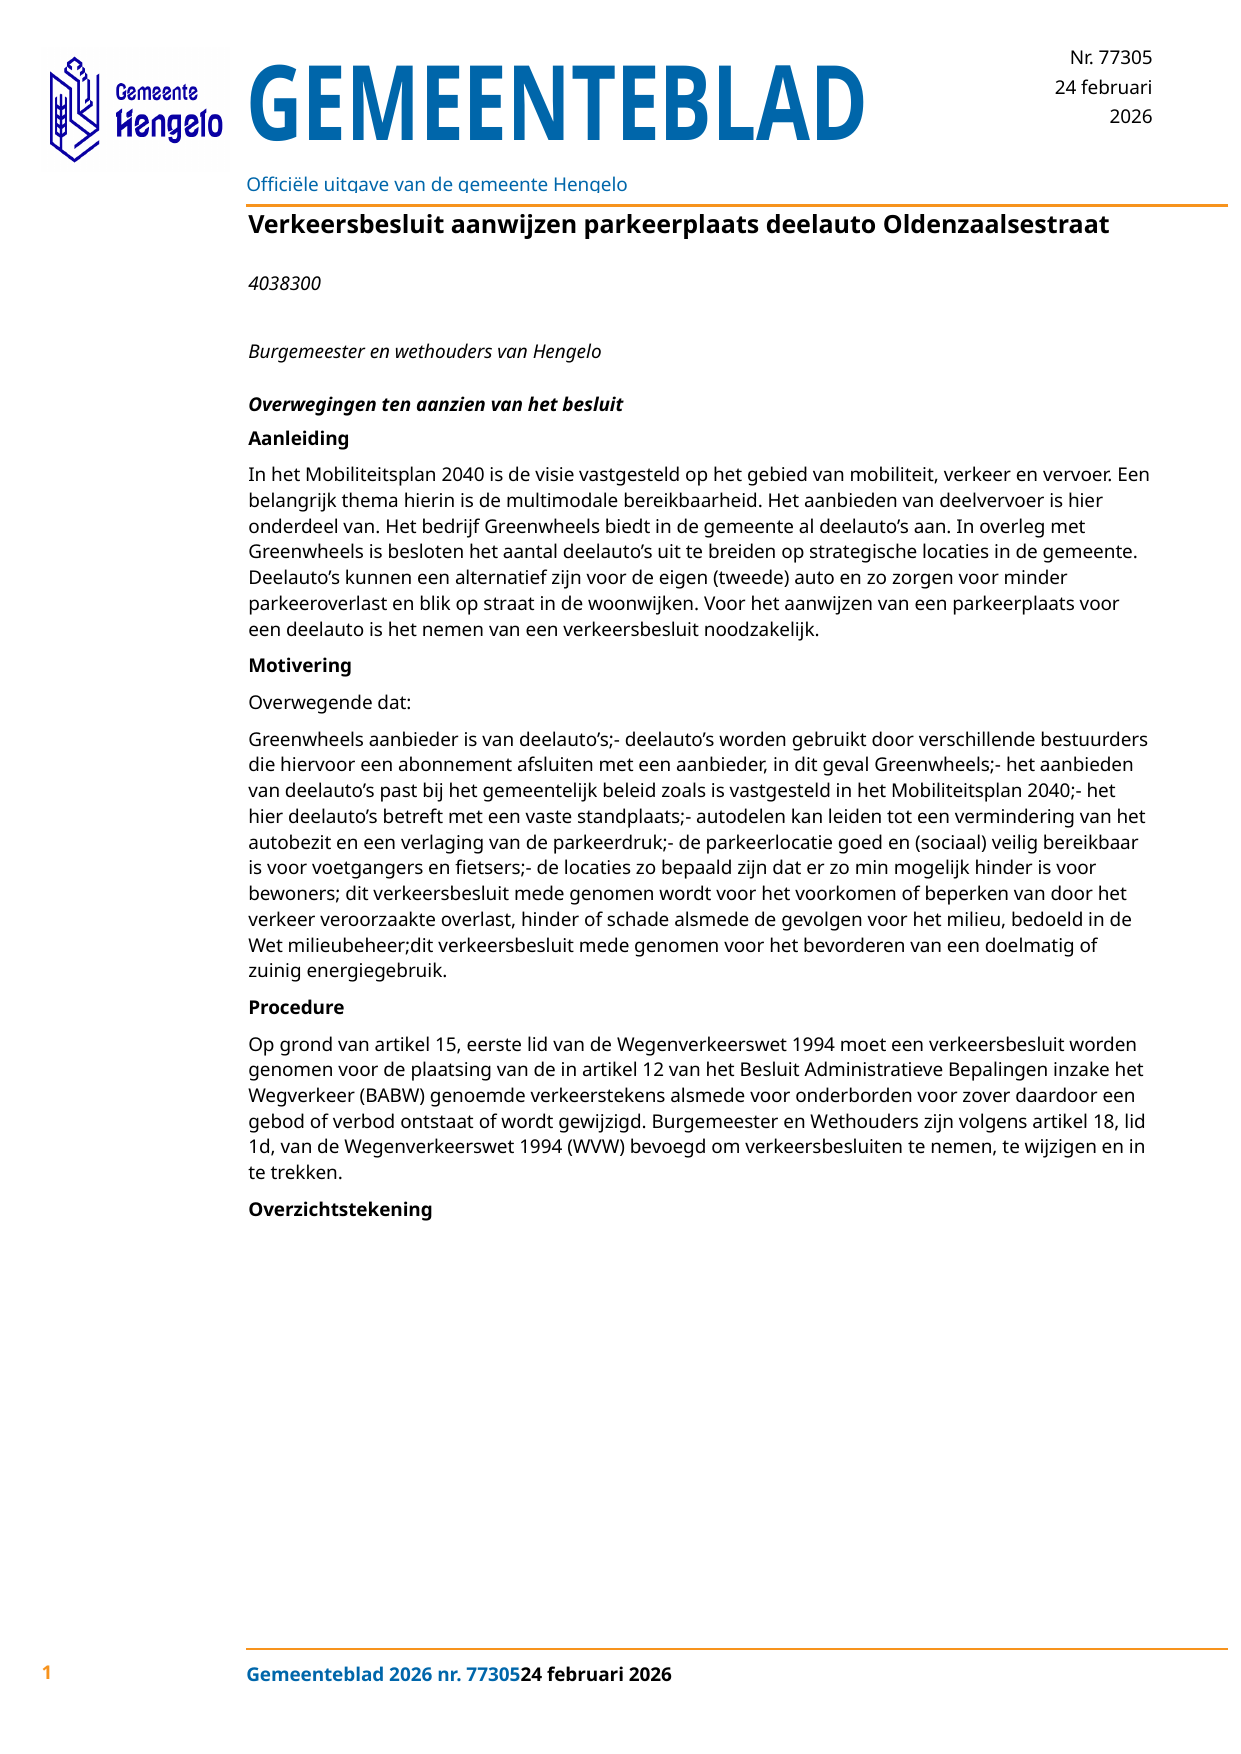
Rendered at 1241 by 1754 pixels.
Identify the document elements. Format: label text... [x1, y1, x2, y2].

text Overwegende dat: [248, 689, 1152, 715]
text Procedure [248, 994, 1152, 1020]
picture [41, 47, 231, 172]
text Greenwheels aanbieder is van deelauto’s;- deelauto’s worden gebruikt door verschillende bestuurders die hiervoor een abonnement afsluiten met een aanbieder, in dit geval Greenwheels;- het aanbieden van deelauto’s past bij het gemeentelijk beleid zoals is vastgesteld in het Mobiliteitsplan 2040;- het hier deelauto’s betreft met een vaste standplaats;- autodelen kan leiden tot een vermindering van het autobezit en een verlaging van de parkeerdruk;- de parkeerlocatie goed en (sociaal) veilig bereikbaar is voor voetgangers en fietsers;- de locaties zo bepaald zijn dat er zo min mogelijk hinder is voor bewoners; dit verkeersbesluit mede genomen wordt voor het voorkomen of beperken van door het verkeer veroorzaakte overlast, hinder of schade alsmede de gevolgen voor het milieu, bedoeld in de Wet milieubeheer;dit verkeersbesluit mede genomen voor het bevorderen van een doelmatig of zuinig energiegebruik. [248, 726, 1152, 983]
text Motivering [248, 653, 1152, 678]
text In het Mobiliteitsplan 2040 is de visie vastgesteld op het gebied van mobiliteit, verkeer en vervoer. Een belangrijk thema hierin is de multimodale bereikbaarheid. Het aanbieden van deelvervoer is hier onderdeel van. Het bedrijf Greenwheels biedt in de gemeente al deelauto’s aan. In overleg met Greenwheels is besloten het aantal deelauto’s uit te breiden op strategische locaties in de gemeente. Deelauto’s kunnen een alternatief zijn voor de eigen (tweede) auto en zo zorgen voor minder parkeeroverlast en blik op straat in de woonwijken. Voor het aanwijzen van een parkeerplaats voor een deelauto is het nemen van een verkeersbesluit noodzakelijk. [248, 462, 1152, 642]
text Burgemeester en wethouders van Hengelo [248, 338, 1152, 364]
text Aanleiding [248, 425, 1152, 451]
text Op grond van artikel 15, eerste lid van de Wegenverkeerswet 1994 moet een verkeersbesluit worden genomen voor de plaatsing van de in artikel 12 van het Besluit Administratieve Bepalingen inzake het Wegverkeer (BABW) genoemde verkeerstekens alsmede voor onderborden voor zover daardoor een gebod of verbod ontstaat of wordt gewijzigd. Burgemeester en Wethouders zijn volgens artikel 18, lid 1d, van de Wegenverkeerswet 1994 (WVW) bevoegd om verkeersbesluiten te nemen, te wijzigen en in te trekken. [248, 1031, 1152, 1185]
text 4038300 [248, 270, 1152, 296]
text Overwegingen ten aanzien van het besluit [248, 391, 1152, 417]
text Overzichtstekening [248, 1196, 1152, 1222]
text Verkeersbesluit aanwijzen parkeerplaats deelauto Oldenzaalsestraat [248, 207, 1152, 241]
